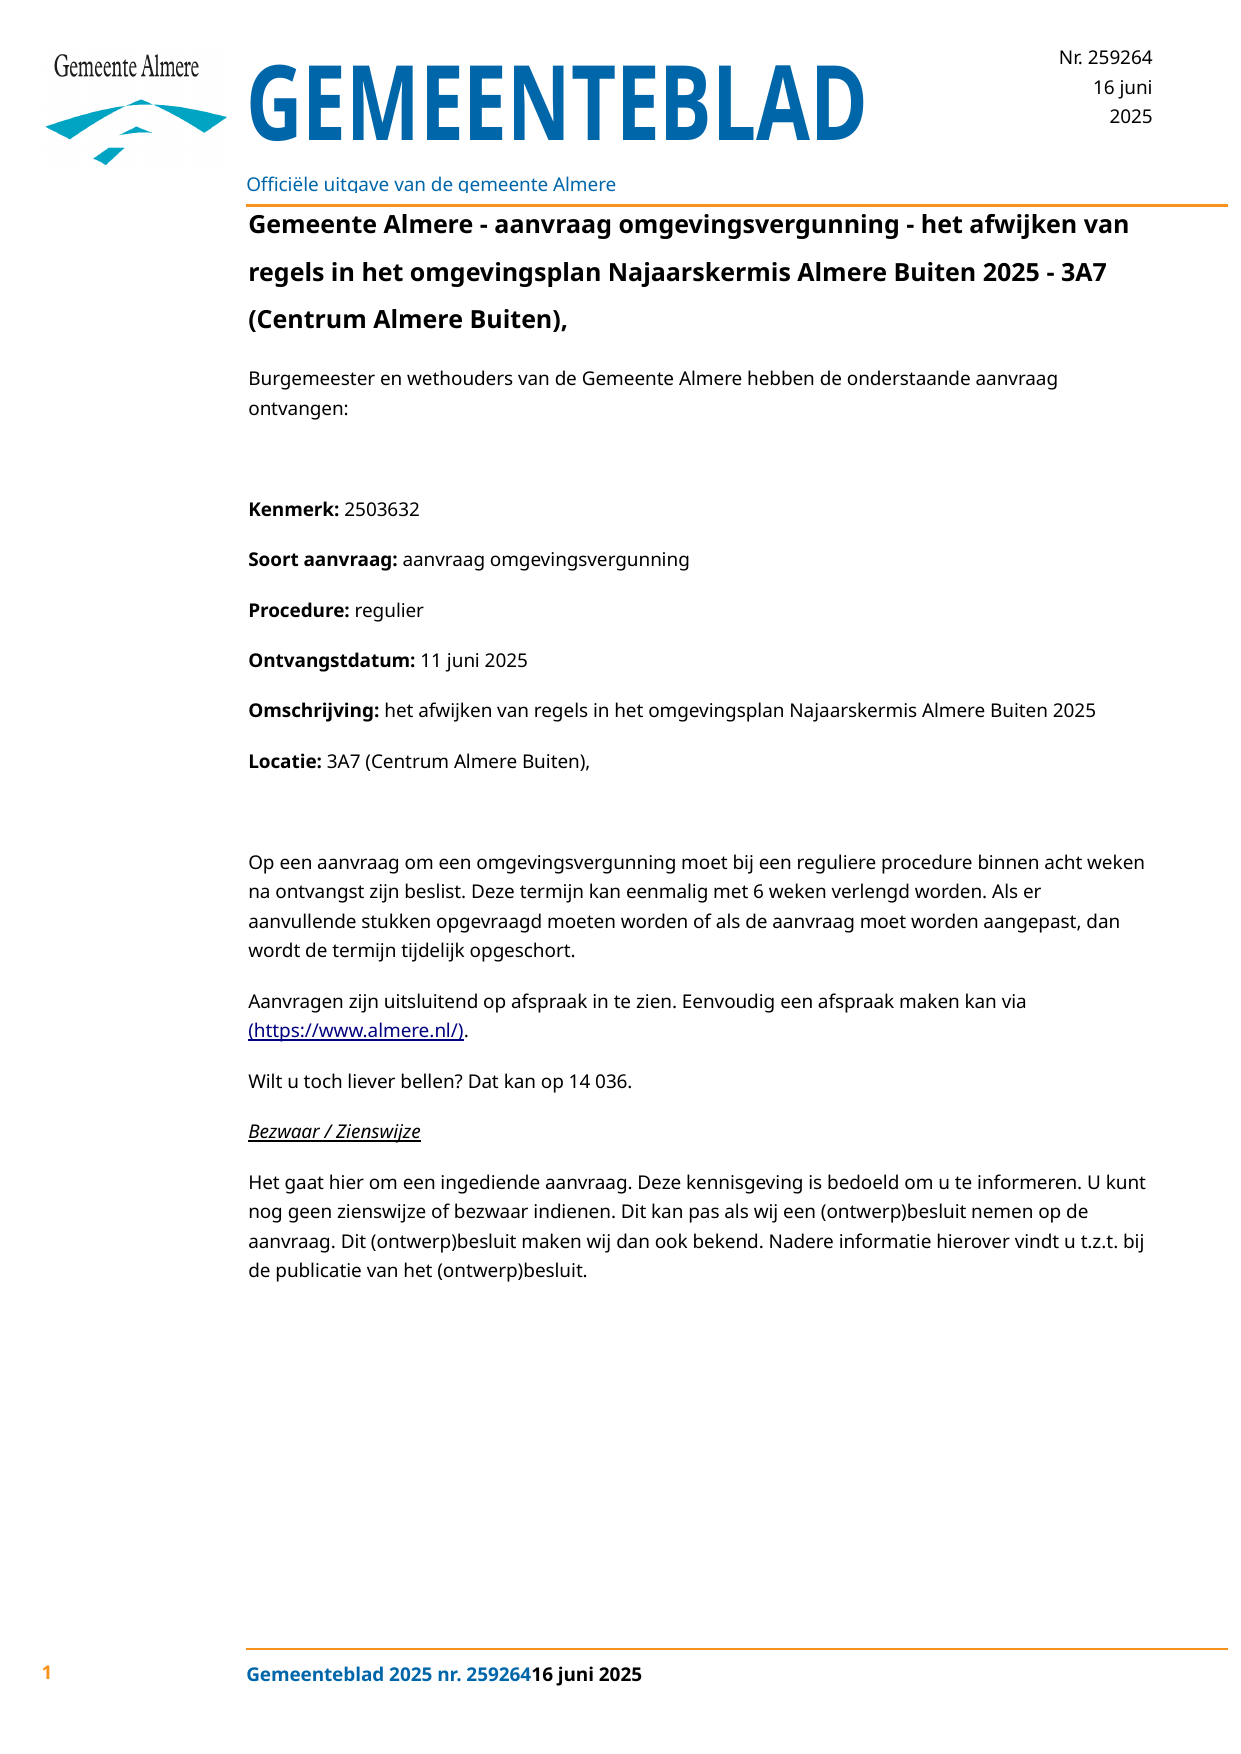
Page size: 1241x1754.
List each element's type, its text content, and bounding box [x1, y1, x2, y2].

text Burgemeester en wethouders van de Gemeente Almere hebben de onderstaande aanvraag ontvangen: [248, 366, 1152, 421]
text Aanvragen zijn uitsluitend op afspraak in te zien. Eenvoudig een afspraak maken kan via (https://www.almere.nl/). [248, 988, 1152, 1043]
text Locatie: 3A7 (Centrum Almere Buiten), [248, 748, 1152, 774]
text Wilt u toch liever bellen? Dat kan op 14 036. [248, 1068, 1152, 1094]
text Omschrijving: het afwijken van regels in het omgevingsplan Najaarskermis Almere Buiten 2025 [248, 698, 1152, 723]
text Soort aanvraag: aanvraag omgevingsvergunning [248, 546, 1152, 572]
text Op een aanvraag om een omgevingsvergunning moet bij een reguliere procedure binnen acht weken na ontvangst zijn beslist. Deze termijn kan eenmalig met 6 weken verlengd worden. Als er aanvullende stukken opgevraagd moeten worden of als de aanvraag moet worden aangepast, dan wordt de termijn tijdelijk opgeschort. [248, 849, 1152, 963]
picture [41, 47, 231, 172]
text Het gaat hier om een ingediende aanvraag. Deze kennisgeving is bedoeld om u te informeren. U kunt nog geen zienswijze of bezwaar indienen. Dit kan pas als wij een (ontwerp)besluit nemen op de aanvraag. Dit (ontwerp)besluit maken wij dan ook bekend. Nadere informatie hierover vindt u t.z.t. bij de publicatie van het (ontwerp)besluit. [248, 1169, 1152, 1283]
text Gemeente Almere - aanvraag omgevingsvergunning - het afwijken van regels in het omgevingsplan Najaarskermis Almere Buiten 2025 - 3A7 (Centrum Almere Buiten), [248, 207, 1152, 336]
text Bezwaar / Zienswijze [248, 1118, 1152, 1144]
text Procedure: regulier [248, 597, 1152, 622]
text Ontvangstdatum: 11 juni 2025 [248, 647, 1152, 673]
text Kenmerk: 2503632 [248, 496, 1152, 522]
